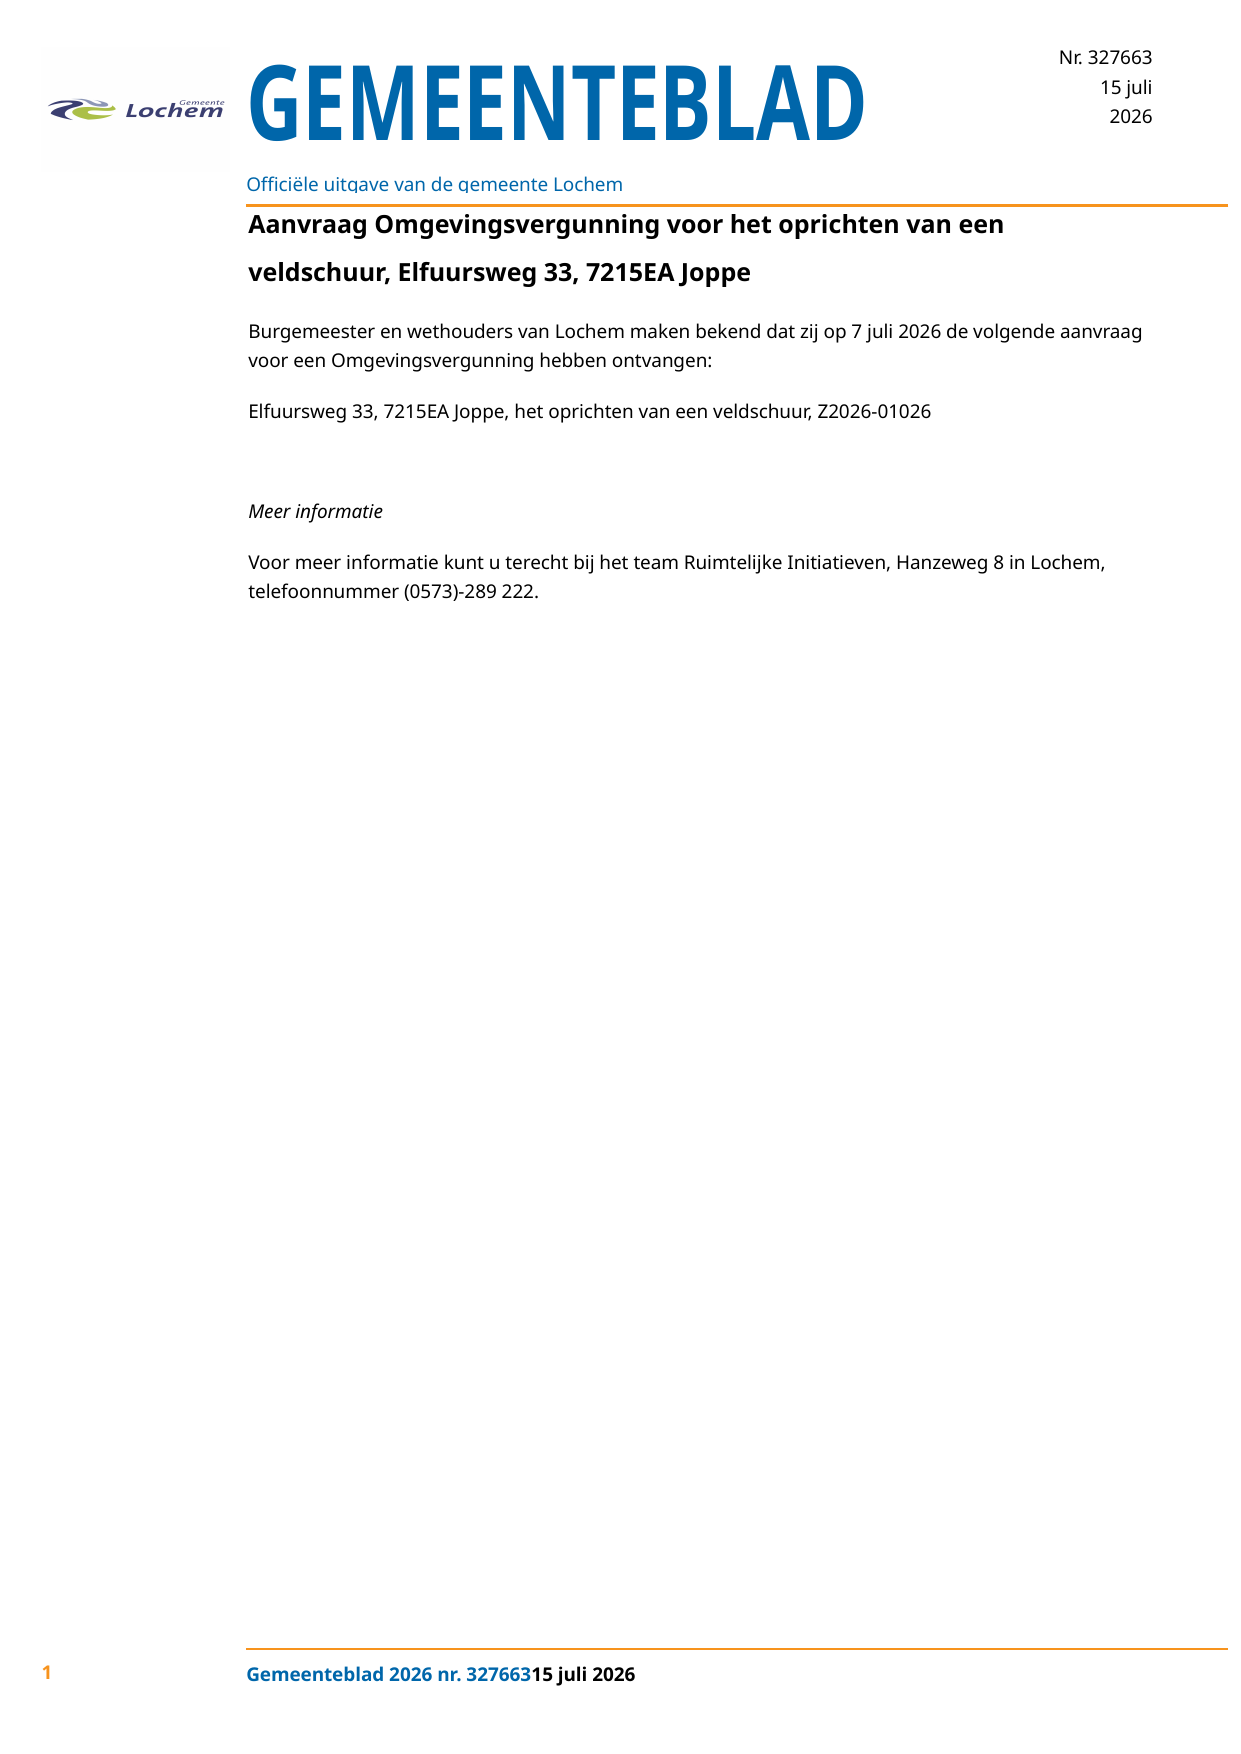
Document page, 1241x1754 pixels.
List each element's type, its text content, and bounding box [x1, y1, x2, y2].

text Burgemeester en wethouders van Lochem maken bekend dat zij op 7 juli 2026 de volgende aanvraag voor een Omgevingsvergunning hebben ontvangen: [248, 318, 1152, 373]
text Meer informatie [248, 499, 1152, 524]
picture [41, 47, 231, 172]
text Aanvraag Omgevingsvergunning voor het oprichten van een veldschuur, Elfuursweg 33, 7215EA Joppe [248, 207, 1152, 288]
text Elfuursweg 33, 7215EA Joppe, het oprichten van een veldschuur, Z2026-01026 [248, 398, 1152, 424]
text Voor meer informatie kunt u terecht bij het team Ruimtelijke Initiatieven, Hanzeweg 8 in Lochem, telefoonnummer (0573)-289 222. [248, 549, 1152, 604]
